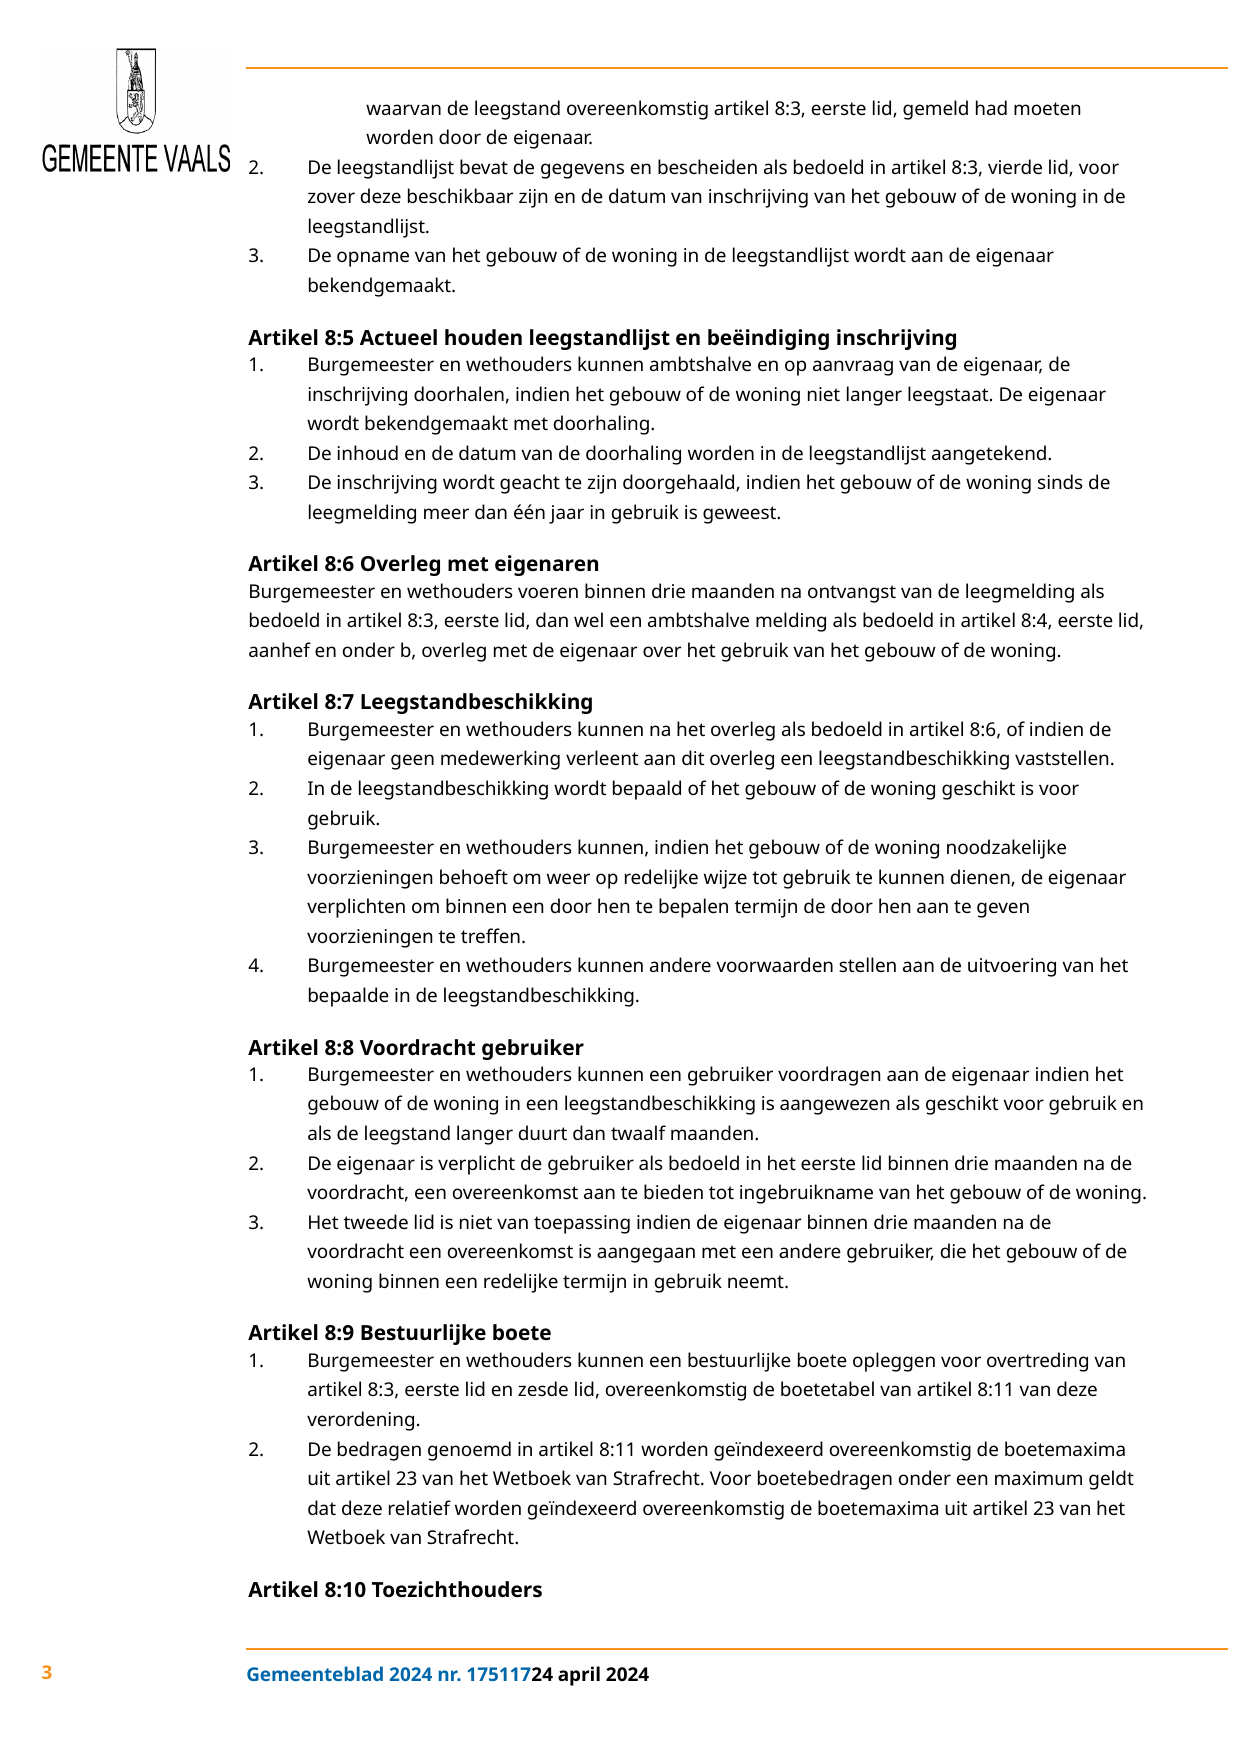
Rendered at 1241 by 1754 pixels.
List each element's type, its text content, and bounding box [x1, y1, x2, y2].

picture [41, 47, 231, 172]
list Burgemeester en wethouders kunnen een bestuurlijke boete opleggen voor overtreding van artikel 8:3, eerste lid en zesde lid, overeenkomstig de boetetabel van artikel 8:11 van deze verordening. [248, 1347, 1152, 1432]
text Artikel 8:6 Overleg met eigenaren [248, 549, 1152, 578]
list De bedragen genoemd in artikel 8:11 worden geïndexeerd overeenkomstig de boetemaxima uit artikel 23 van het Wetboek van Strafrecht. Voor boetebedragen onder een maximum geldt dat deze relatief worden geïndexeerd overeenkomstig de boetemaxima uit artikel 23 van het Wetboek van Strafrecht. [248, 1436, 1152, 1550]
list waarvan de leegstand overeenkomstig artikel 8:3, eerste lid, gemeld had moeten worden door de eigenaar. [307, 95, 1152, 150]
list De eigenaar is verplicht de gebruiker als bedoeld in het eerste lid binnen drie maanden na de voordracht, een overeenkomst aan te bieden tot ingebruikname van het gebouw of de woning. [248, 1150, 1152, 1205]
list Het tweede lid is niet van toepassing indien de eigenaar binnen drie maanden na de voordracht een overeenkomst is aangegaan met een andere gebruiker, die het gebouw of de woning binnen een redelijke termijn in gebruik neemt. [248, 1209, 1152, 1294]
text Artikel 8:8 Voordracht gebruiker [248, 1033, 1152, 1061]
list Burgemeester en wethouders kunnen een gebruiker voordragen aan de eigenaar indien het gebouw of de woning in een leegstandbeschikking is aangewezen als geschikt voor gebruik en als de leegstand langer duurt dan twaalf maanden. [248, 1061, 1152, 1146]
list Burgemeester en wethouders kunnen andere voorwaarden stellen aan de uitvoering van het bepaalde in de leegstandbeschikking. [248, 953, 1152, 1008]
list De inhoud en de datum van de doorhaling worden in de leegstandlijst aangetekend. [248, 440, 1152, 466]
list Burgemeester en wethouders kunnen, indien het gebouw of de woning noodzakelijke voorzieningen behoeft om weer op redelijke wijze tot gebruik te kunnen dienen, de eigenaar verplichten om binnen een door hen te bepalen termijn de door hen aan te geven voorzieningen te treffen. [248, 834, 1152, 949]
list Burgemeester en wethouders kunnen na het overleg als bedoeld in artikel 8:6, of indien de eigenaar geen medewerking verleent aan dit overleg een leegstandbeschikking vaststellen. [248, 716, 1152, 771]
text Artikel 8:9 Bestuurlijke boete [248, 1318, 1152, 1347]
list Burgemeester en wethouders kunnen ambtshalve en op aanvraag van de eigenaar, de inschrijving doorhalen, indien het gebouw of de woning niet langer leegstaat. De eigenaar wordt bekendgemaakt met doorhaling. [248, 351, 1152, 436]
text Burgemeester en wethouders voeren binnen drie maanden na ontvangst van de leegmelding als bedoeld in artikel 8:3, eerste lid, dan wel een ambtshalve melding als bedoeld in artikel 8:4, eerste lid, aanhef en onder b, overleg met de eigenaar over het gebruik van het gebouw of de woning. [248, 578, 1152, 663]
list In de leegstandbeschikking wordt bepaald of het gebouw of de woning geschikt is voor gebruik. [248, 775, 1152, 830]
text Artikel 8:10 Toezichthouders [248, 1575, 1152, 1603]
list De leegstandlijst bevat de gegevens en bescheiden als bedoeld in artikel 8:3, vierde lid, voor zover deze beschikbaar zijn en de datum van inschrijving van het gebouw of de woning in de leegstandlijst. [248, 154, 1152, 239]
list De opname van het gebouw of de woning in de leegstandlijst wordt aan de eigenaar bekendgemaakt. [248, 243, 1152, 298]
text Artikel 8:5 Actueel houden leegstandlijst en beëindiging inschrijving [248, 323, 1152, 351]
text Artikel 8:7 Leegstandbeschikking [248, 687, 1152, 716]
list De inschrijving wordt geacht te zijn doorgehaald, indien het gebouw of de woning sinds de leegmelding meer dan één jaar in gebruik is geweest. [248, 469, 1152, 525]
